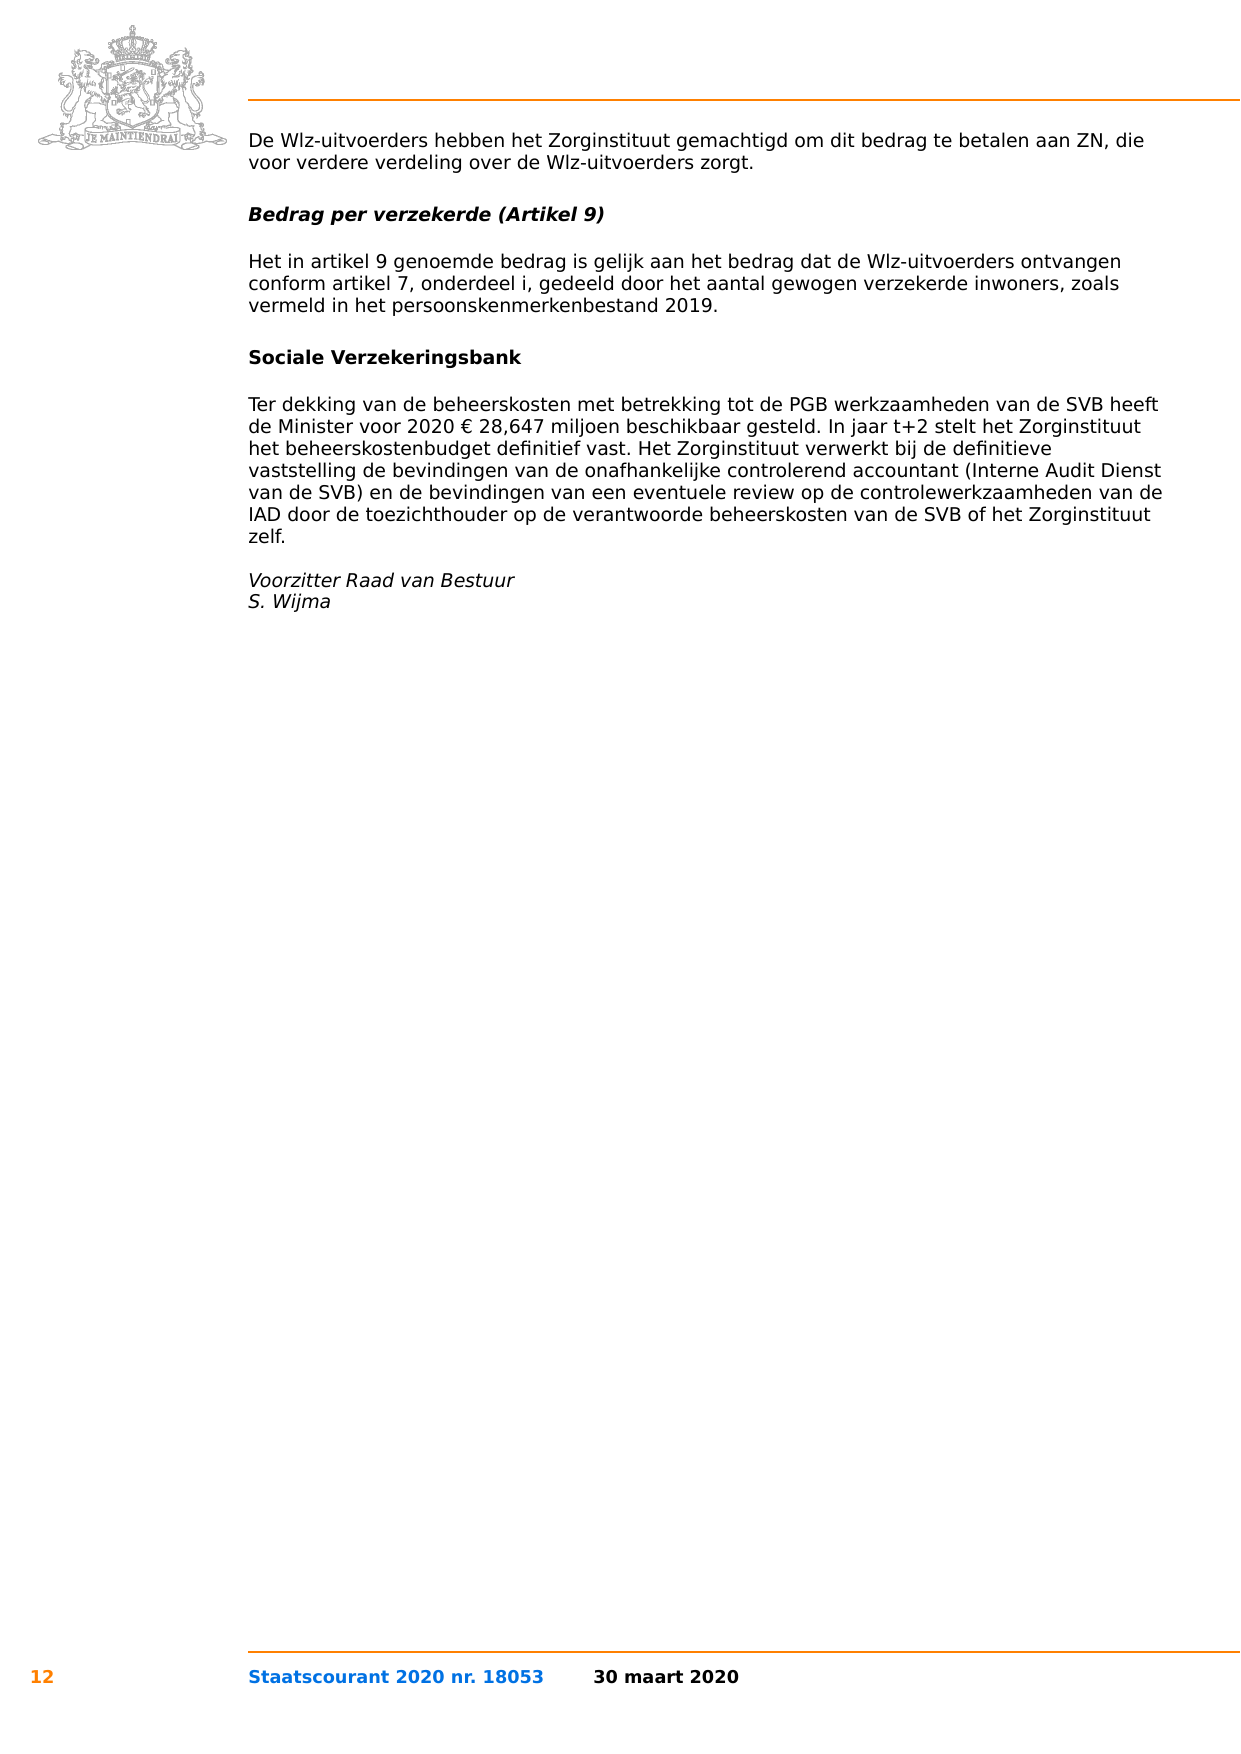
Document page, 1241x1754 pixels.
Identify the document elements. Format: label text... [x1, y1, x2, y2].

picture [38, 25, 227, 150]
text Voorzitter Raad van Bestuur S. Wijma [248, 569, 1163, 613]
subtitle Bedrag per verzekerde (Artikel 9) [248, 204, 1163, 226]
text Ter dekking van de beheerskosten met betrekking tot de PGB werkzaamheden van de SVB heeft de Minister voor 2020 € 28,647 miljoen beschikbaar gesteld. In jaar t+2 stelt het Zorginstituut het beheerskostenbudget definitief vast. Het Zorginstituut verwerkt bij de definitieve vaststelling de bevindingen van de onafhankelijke controlerend accountant (Interne Audit Dienst van de SVB) en de bevindingen van een eventuele review op de controlewerkzaamheden van de IAD door de toezichthouder op de verantwoorde beheerskosten van de SVB of het Zorginstituut zelf. [248, 394, 1163, 548]
text De Wlz-uitvoerders hebben het Zorginstituut gemachtigd om dit bedrag te betalen aan ZN, die voor verdere verdeling over de Wlz-uitvoerders zorgt. [248, 130, 1163, 174]
subtitle Sociale Verzekeringsbank [248, 347, 1163, 369]
text Het in artikel 9 genoemde bedrag is gelijk aan het bedrag dat de Wlz-uitvoerders ontvangen conform artikel 7, onderdeel i, gedeeld door het aantal gewogen verzekerde inwoners, zoals vermeld in het persoonskenmerkenbestand 2019. [248, 251, 1163, 317]
